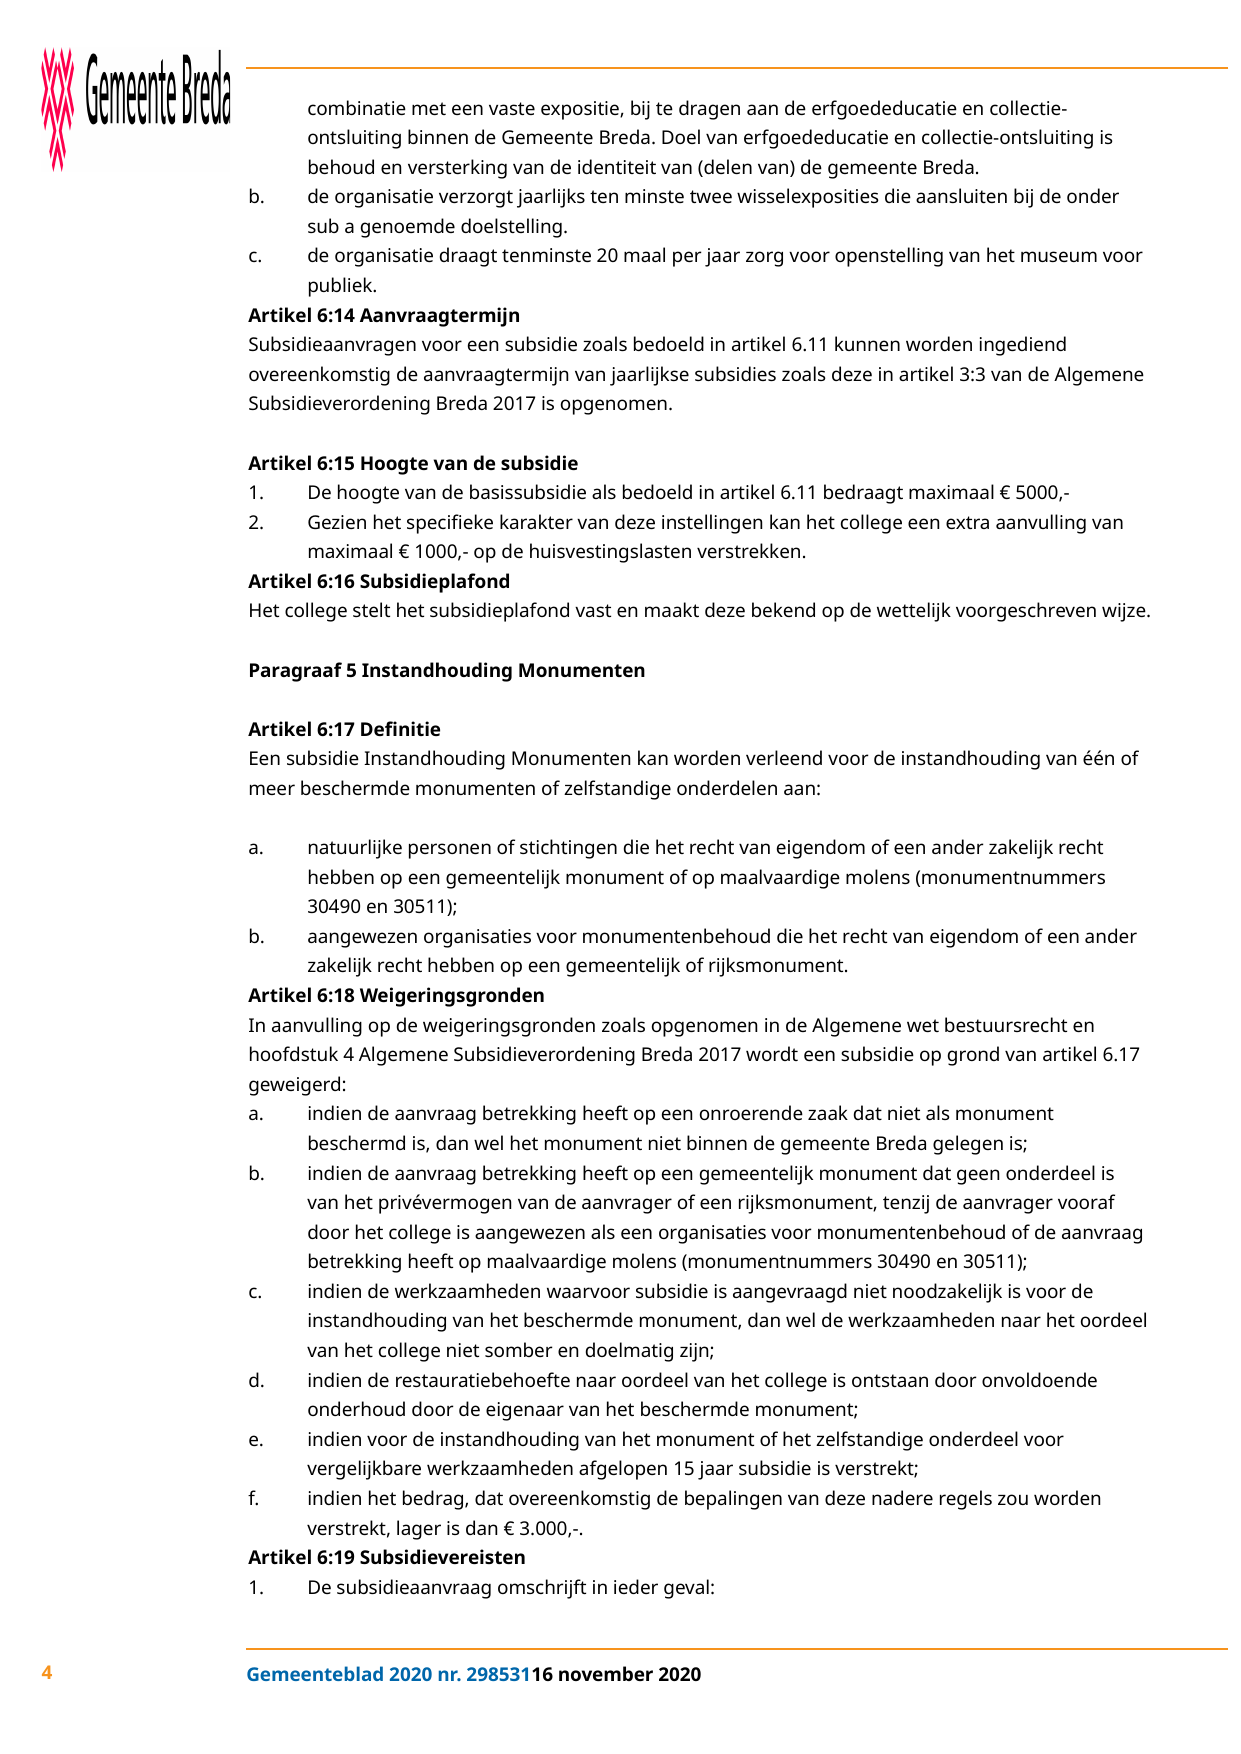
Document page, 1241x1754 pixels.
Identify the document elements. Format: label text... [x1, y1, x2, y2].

list indien voor de instandhouding van het monument of het zelfstandige onderdeel voor vergelijkbare werkzaamheden afgelopen 15 jaar subsidie is verstrekt; [248, 1426, 1152, 1481]
picture [41, 47, 231, 172]
list indien de restauratiebehoefte naar oordeel van het college is ontstaan door onvoldoende onderhoud door de eigenaar van het beschermde monument; [248, 1367, 1152, 1422]
text In aanvulling op de weigeringsgronden zoals opgenomen in de Algemene wet bestuursrecht en hoofdstuk 4 Algemene Subsidieverordening Breda 2017 wordt een subsidie op grond van artikel 6.17 geweigerd: [248, 1012, 1152, 1097]
list De subsidieaanvraag omschrijft in ieder geval: [248, 1574, 1152, 1600]
text Artikel 6:18 Weigeringsgronden [248, 982, 1152, 1008]
list indien de aanvraag betrekking heeft op een onroerende zaak dat niet als monument beschermd is, dan wel het monument niet binnen de gemeente Breda gelegen is; [248, 1101, 1152, 1156]
text Een subsidie Instandhouding Monumenten kan worden verleend voor de instandhouding van één of meer beschermde monumenten of zelfstandige onderdelen aan: [248, 746, 1152, 801]
list de organisatie draagt tenminste 20 maal per jaar zorg voor openstelling van het museum voor publiek. [248, 243, 1152, 298]
list aangewezen organisaties voor monumentenbehoud die het recht van eigendom of een ander zakelijk recht hebben op een gemeentelijk of rijksmonument. [248, 923, 1152, 978]
text Artikel 6:15 Hoogte van de subsidie [248, 450, 1152, 476]
text Het college stelt het subsidieplafond vast en maakt deze bekend op de wettelijk voorgeschreven wijze. [248, 598, 1152, 623]
text Artikel 6:16 Subsidieplafond [248, 568, 1152, 594]
list Gezien het specifieke karakter van deze instellingen kan het college een extra aanvulling van maximaal € 1000,- op de huisvestingslasten verstrekken. [248, 509, 1152, 564]
text Subsidieaanvragen voor een subsidie zoals bedoeld in artikel 6.11 kunnen worden ingediend overeenkomstig de aanvraagtermijn van jaarlijkse subsidies zoals deze in artikel 3:3 van de Algemene Subsidieverordening Breda 2017 is opgenomen. [248, 331, 1152, 416]
list indien het bedrag, dat overeenkomstig de bepalingen van deze nadere regels zou worden verstrekt, lager is dan € 3.000,-. [248, 1485, 1152, 1541]
text Artikel 6:14 Aanvraagtermijn [248, 302, 1152, 328]
list indien de werkzaamheden waarvoor subsidie is aangevraagd niet noodzakelijk is voor de instandhouding van het beschermde monument, dan wel de werkzaamheden naar het oordeel van het college niet somber en doelmatig zijn; [248, 1278, 1152, 1363]
text Artikel 6:17 Definitie [248, 716, 1152, 742]
text Artikel 6:19 Subsidievereisten [248, 1544, 1152, 1570]
list natuurlijke personen of stichtingen die het recht van eigendom of een ander zakelijk recht hebben op een gemeentelijk monument of op maalvaardige molens (monumentnummers 30490 en 30511); [248, 834, 1152, 919]
text Paragraaf 5 Instandhouding Monumenten [248, 657, 1152, 683]
list combinatie met een vaste expositie, bij te dragen aan de erfgoededucatie en collectie-ontsluiting binnen de Gemeente Breda. Doel van erfgoededucatie en collectie-ontsluiting is behoud en versterking van de identiteit van (delen van) de gemeente Breda. [248, 95, 1152, 180]
list De hoogte van de basissubsidie als bedoeld in artikel 6.11 bedraagt maximaal € 5000,- [248, 479, 1152, 505]
list de organisatie verzorgt jaarlijks ten minste twee wisselexposities die aansluiten bij de onder sub a genoemde doelstelling. [248, 183, 1152, 239]
list indien de aanvraag betrekking heeft op een gemeentelijk monument dat geen onderdeel is van het privévermogen van de aanvrager of een rijksmonument, tenzij de aanvrager vooraf door het college is aangewezen als een organisaties voor monumentenbehoud of de aanvraag betrekking heeft op maalvaardige molens (monumentnummers 30490 en 30511); [248, 1160, 1152, 1274]
